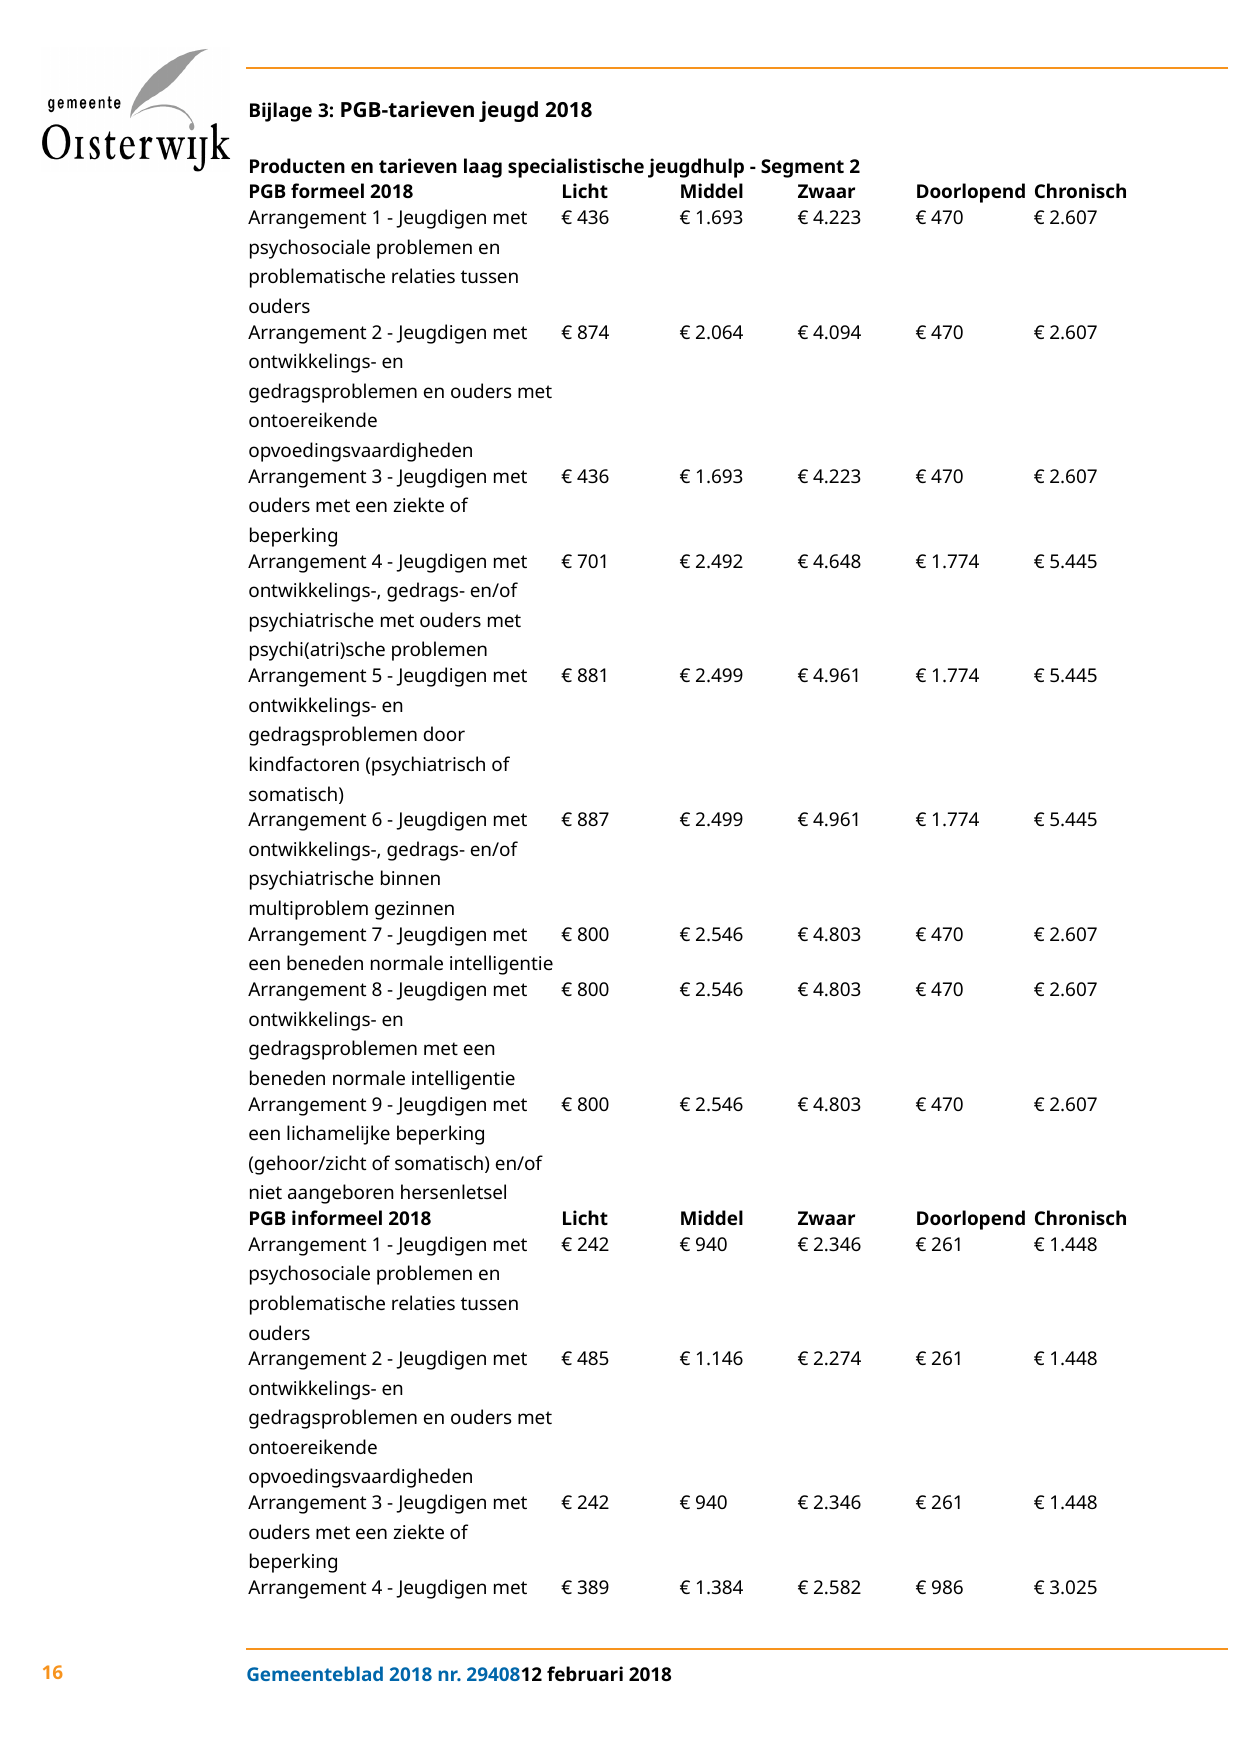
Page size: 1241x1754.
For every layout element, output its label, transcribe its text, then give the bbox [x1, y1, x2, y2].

table_cell € 1.774 [915, 663, 1033, 806]
table_cell € 1.693 [679, 205, 797, 319]
table_cell Arrangement 7 - Jeugdigen met een beneden normale intelligentie [248, 921, 561, 976]
table_cell € 2.064 [679, 319, 797, 463]
table_cell € 881 [561, 663, 679, 806]
table_cell € 4.961 [797, 663, 915, 806]
table_cell € 3.025 [1034, 1574, 1152, 1600]
table_cell € 2.274 [797, 1345, 915, 1489]
table_cell € 436 [561, 205, 679, 319]
table_cell € 2.492 [679, 548, 797, 662]
table_cell € 2.607 [1034, 921, 1152, 976]
table_cell PGB informeel 2018 [248, 1205, 561, 1231]
table_cell Middel [679, 179, 797, 204]
table_cell Arrangement 3 - Jeugdigen met ouders met een ziekte of beperking [248, 463, 561, 548]
table_cell Arrangement 2 - Jeugdigen met ontwikkelings- en gedragsproblemen en ouders met ontoereikende opvoedingsvaardigheden [248, 1345, 561, 1489]
table_cell Arrangement 1 - Jeugdigen met psychosociale problemen en problematische relaties tussen ouders [248, 205, 561, 319]
table_cell € 1.384 [679, 1574, 797, 1600]
table_cell € 940 [679, 1231, 797, 1345]
table_cell € 701 [561, 548, 679, 662]
table_cell € 2.607 [1034, 319, 1152, 463]
table_cell € 2.607 [1034, 1091, 1152, 1205]
table_cell € 485 [561, 1345, 679, 1489]
table_cell Doorlopend [915, 179, 1033, 204]
table_cell € 986 [915, 1574, 1033, 1600]
table_cell € 940 [679, 1490, 797, 1574]
table_cell € 874 [561, 319, 679, 463]
table_cell € 470 [915, 319, 1033, 463]
table_cell € 800 [561, 1091, 679, 1205]
table_cell Licht [561, 1205, 679, 1231]
table_cell PGB formeel 2018 [248, 179, 561, 204]
table_cell € 2.607 [1034, 205, 1152, 319]
table_cell € 2.607 [1034, 463, 1152, 548]
table_cell € 4.803 [797, 1091, 915, 1205]
picture [41, 47, 231, 172]
table_cell € 2.607 [1034, 976, 1152, 1091]
table_cell € 4.961 [797, 806, 915, 921]
table_cell € 1.448 [1034, 1345, 1152, 1489]
table_cell € 261 [915, 1231, 1033, 1345]
text Bijlage 3: PGB-tarieven jeugd 2018 [248, 95, 1152, 123]
table_cell Zwaar [797, 1205, 915, 1231]
table_cell € 470 [915, 463, 1033, 548]
table_cell Arrangement 4 - Jeugdigen met [248, 1574, 561, 1600]
table_cell € 2.546 [679, 921, 797, 976]
table_cell Zwaar [797, 179, 915, 204]
table_cell € 4.094 [797, 319, 915, 463]
table_cell € 2.499 [679, 806, 797, 921]
table_cell € 1.448 [1034, 1490, 1152, 1574]
table_cell € 470 [915, 921, 1033, 976]
table_cell € 2.346 [797, 1231, 915, 1345]
table_cell Arrangement 2 - Jeugdigen met ontwikkelings- en gedragsproblemen en ouders met ontoereikende opvoedingsvaardigheden [248, 319, 561, 463]
table_cell € 5.445 [1034, 548, 1152, 662]
table_cell € 261 [915, 1345, 1033, 1489]
table_cell € 4.803 [797, 976, 915, 1091]
table_cell € 2.546 [679, 1091, 797, 1205]
table_cell € 389 [561, 1574, 679, 1600]
table_cell € 5.445 [1034, 663, 1152, 806]
table_cell € 242 [561, 1490, 679, 1574]
table_cell € 1.448 [1034, 1231, 1152, 1345]
table_cell € 5.445 [1034, 806, 1152, 921]
table_cell € 1.146 [679, 1345, 797, 1489]
table_cell € 2.582 [797, 1574, 915, 1600]
table_cell € 1.774 [915, 806, 1033, 921]
table_cell € 4.223 [797, 463, 915, 548]
table_cell € 470 [915, 205, 1033, 319]
table_cell € 1.693 [679, 463, 797, 548]
table_cell Middel [679, 1205, 797, 1231]
table_cell Chronisch [1034, 179, 1152, 204]
table_cell € 242 [561, 1231, 679, 1345]
table_cell € 470 [915, 1091, 1033, 1205]
table_cell Licht [561, 179, 679, 204]
table_cell € 2.499 [679, 663, 797, 806]
table_cell € 1.774 [915, 548, 1033, 662]
table_cell € 4.803 [797, 921, 915, 976]
table_cell Arrangement 6 - Jeugdigen met ontwikkelings-, gedrags- en/of psychiatrische binnen multiproblem gezinnen [248, 806, 561, 921]
table_cell € 436 [561, 463, 679, 548]
table_cell Doorlopend [915, 1205, 1033, 1231]
table_cell € 2.346 [797, 1490, 915, 1574]
table_cell € 261 [915, 1490, 1033, 1574]
table_cell Arrangement 4 - Jeugdigen met ontwikkelings-, gedrags- en/of psychiatrische met ouders met psychi(atri)sche problemen [248, 548, 561, 662]
table_cell Arrangement 3 - Jeugdigen met ouders met een ziekte of beperking [248, 1490, 561, 1574]
table_cell € 470 [915, 976, 1033, 1091]
table_cell Arrangement 8 - Jeugdigen met ontwikkelings- en gedragsproblemen met een beneden normale intelligentie [248, 976, 561, 1091]
table_cell € 4.648 [797, 548, 915, 662]
table_cell Arrangement 5 - Jeugdigen met ontwikkelings- en gedragsproblemen door kindfactoren (psychiatrisch of somatisch) [248, 663, 561, 806]
table_cell Chronisch [1034, 1205, 1152, 1231]
table_cell Arrangement 9 - Jeugdigen met een lichamelijke beperking (gehoor/zicht of somatisch) en/of niet aangeboren hersenletsel [248, 1091, 561, 1205]
table_cell € 800 [561, 976, 679, 1091]
table_cell € 800 [561, 921, 679, 976]
table_cell € 4.223 [797, 205, 915, 319]
table_cell € 887 [561, 806, 679, 921]
table_header Producten en tarieven laag specialistische jeugdhulp - Segment 2 [248, 153, 1152, 179]
table_cell € 2.546 [679, 976, 797, 1091]
table_cell Arrangement 1 - Jeugdigen met psychosociale problemen en problematische relaties tussen ouders [248, 1231, 561, 1345]
